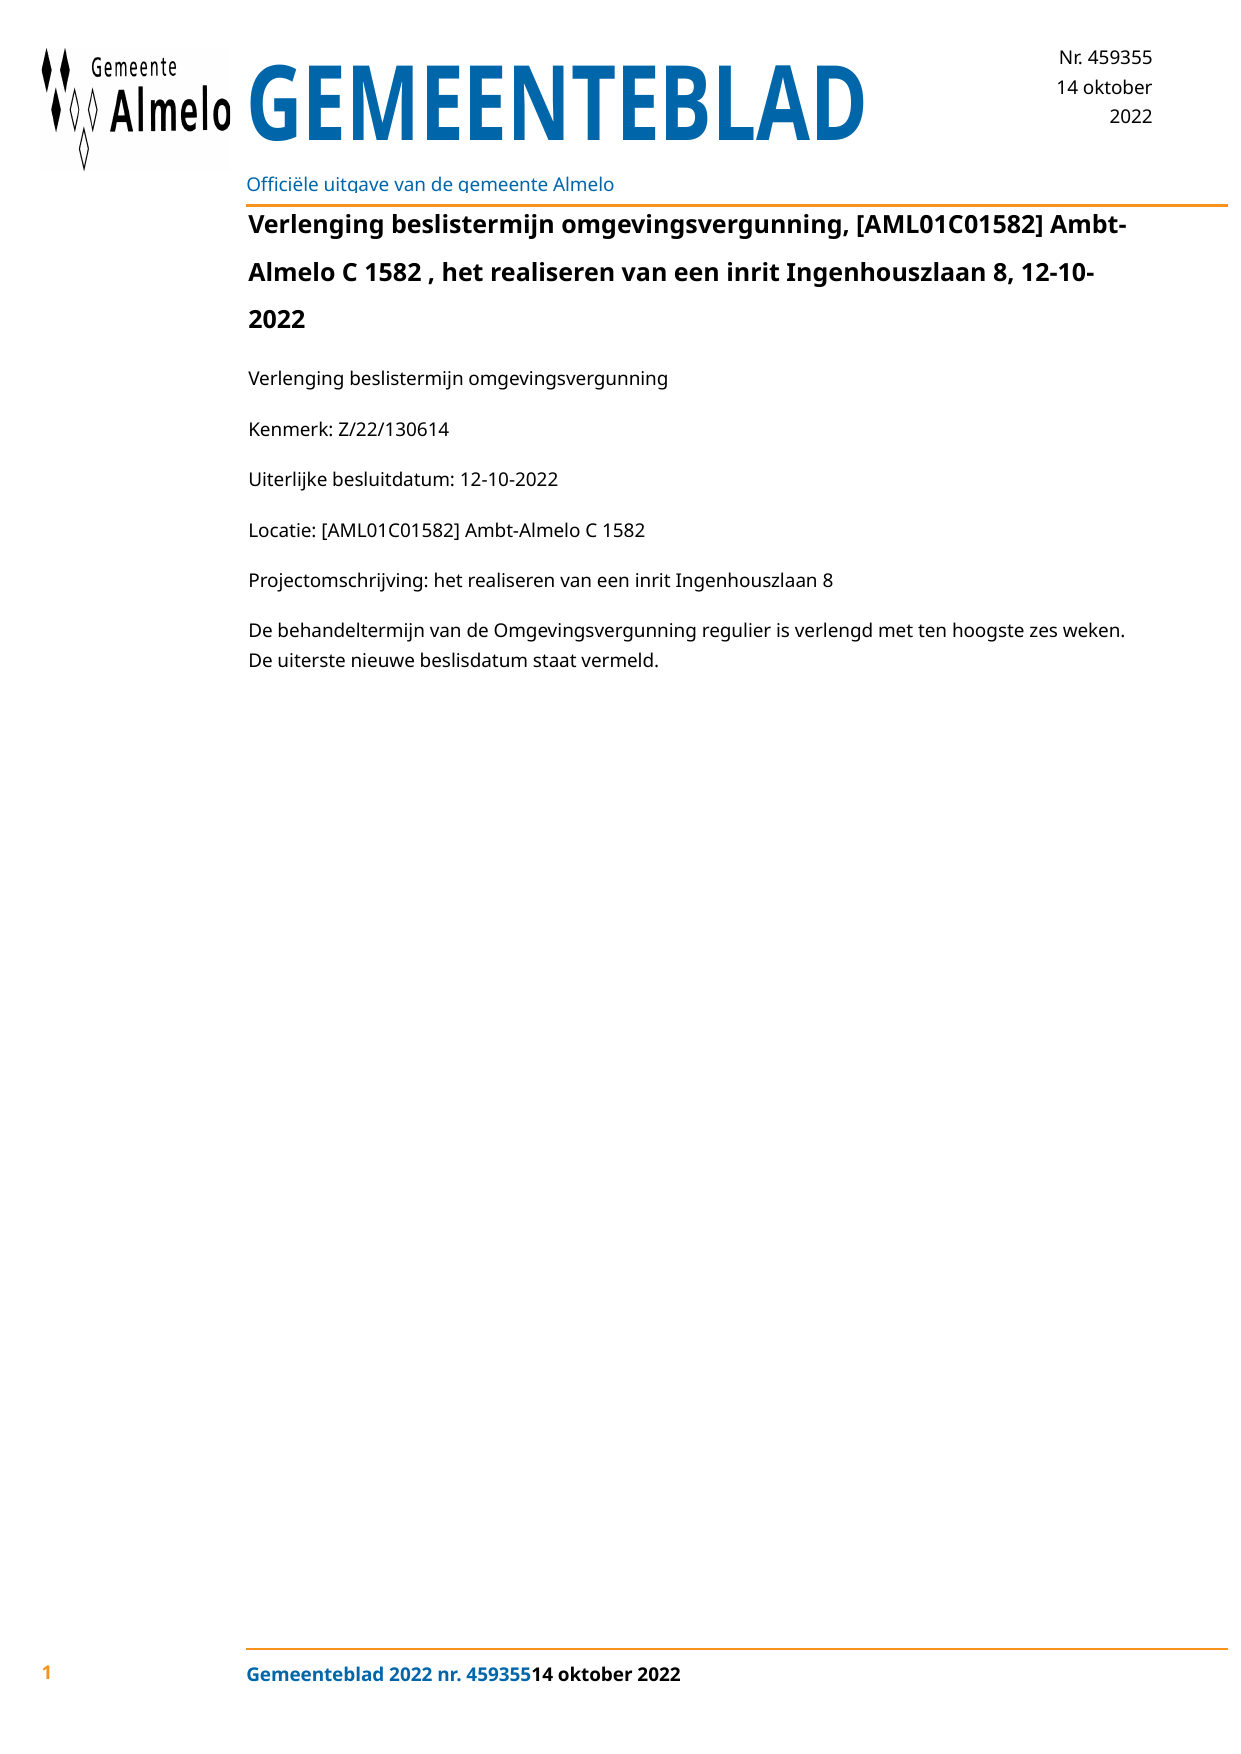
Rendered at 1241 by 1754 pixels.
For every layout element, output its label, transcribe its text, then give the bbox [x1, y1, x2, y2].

text Locatie: [AML01C01582] Ambt-Almelo C 1582 [248, 517, 1152, 542]
text Verlenging beslistermijn omgevingsvergunning [248, 366, 1152, 391]
text Uiterlijke besluitdatum: 12-10-2022 [248, 466, 1152, 492]
text De behandeltermijn van de Omgevingsvergunning regulier is verlengd met ten hoogste zes weken. De uiterste nieuwe beslisdatum staat vermeld. [248, 618, 1152, 673]
text Verlenging beslistermijn omgevingsvergunning, [AML01C01582] Ambt-Almelo C 1582 , het realiseren van een inrit Ingenhouszlaan 8, 12-10-2022 [248, 207, 1152, 336]
text Projectomschrijving: het realiseren van een inrit Ingenhouszlaan 8 [248, 567, 1152, 593]
text Kenmerk: Z/22/130614 [248, 416, 1152, 442]
picture [41, 47, 231, 172]
